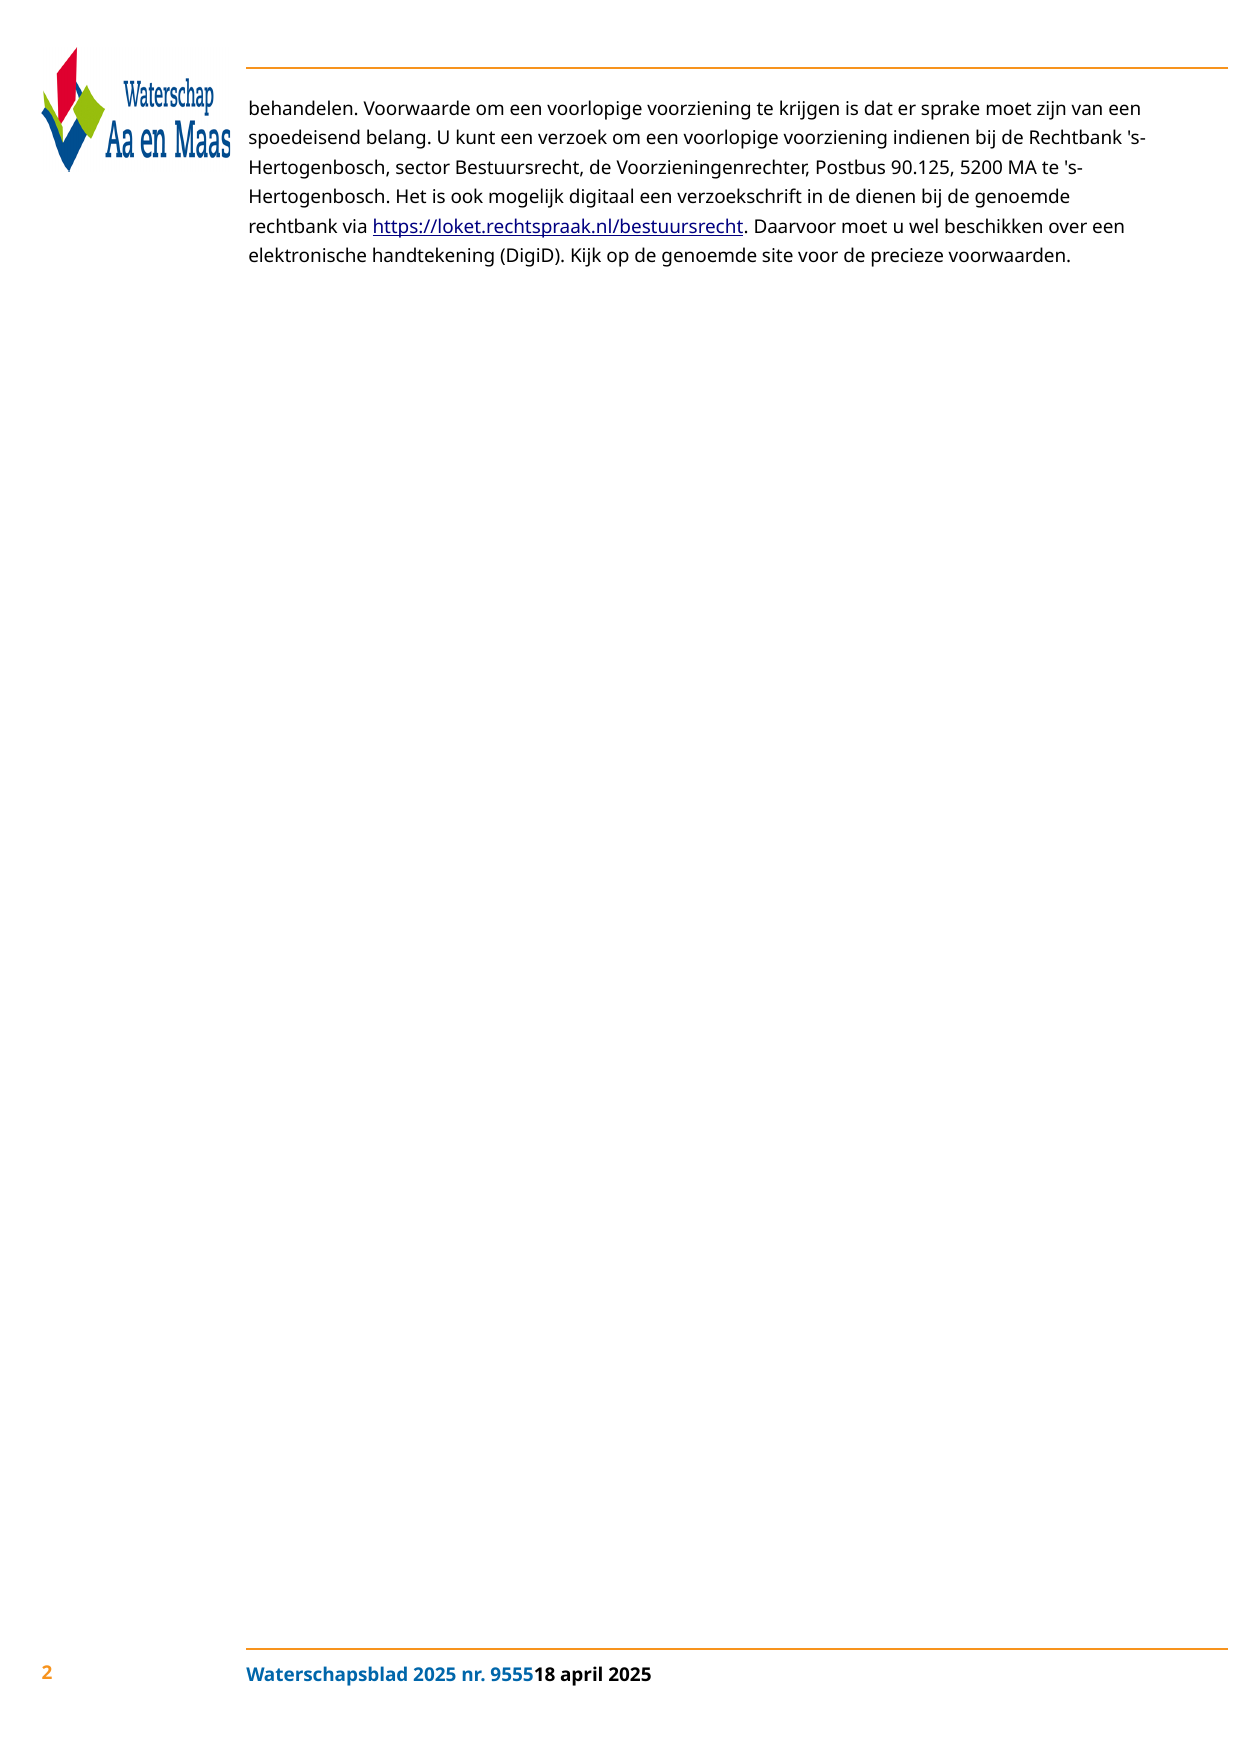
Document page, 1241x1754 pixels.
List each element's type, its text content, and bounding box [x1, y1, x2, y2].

text behandelen. Voorwaarde om een voorlopige voorziening te krijgen is dat er sprake moet zijn van een spoedeisend belang. U kunt een verzoek om een voorlopige voorziening indienen bij de Rechtbank 's-Hertogenbosch, sector Bestuursrecht, de Voorzieningenrechter, Postbus 90.125, 5200 MA te 's-Hertogenbosch. Het is ook mogelijk digitaal een verzoekschrift in de dienen bij de genoemde rechtbank via https://loket.rechtspraak.nl/bestuursrecht. Daarvoor moet u wel beschikken over een elektronische handtekening (DigiD). Kijk op de genoemde site voor de precieze voorwaarden. [248, 95, 1152, 268]
picture [41, 47, 231, 172]
